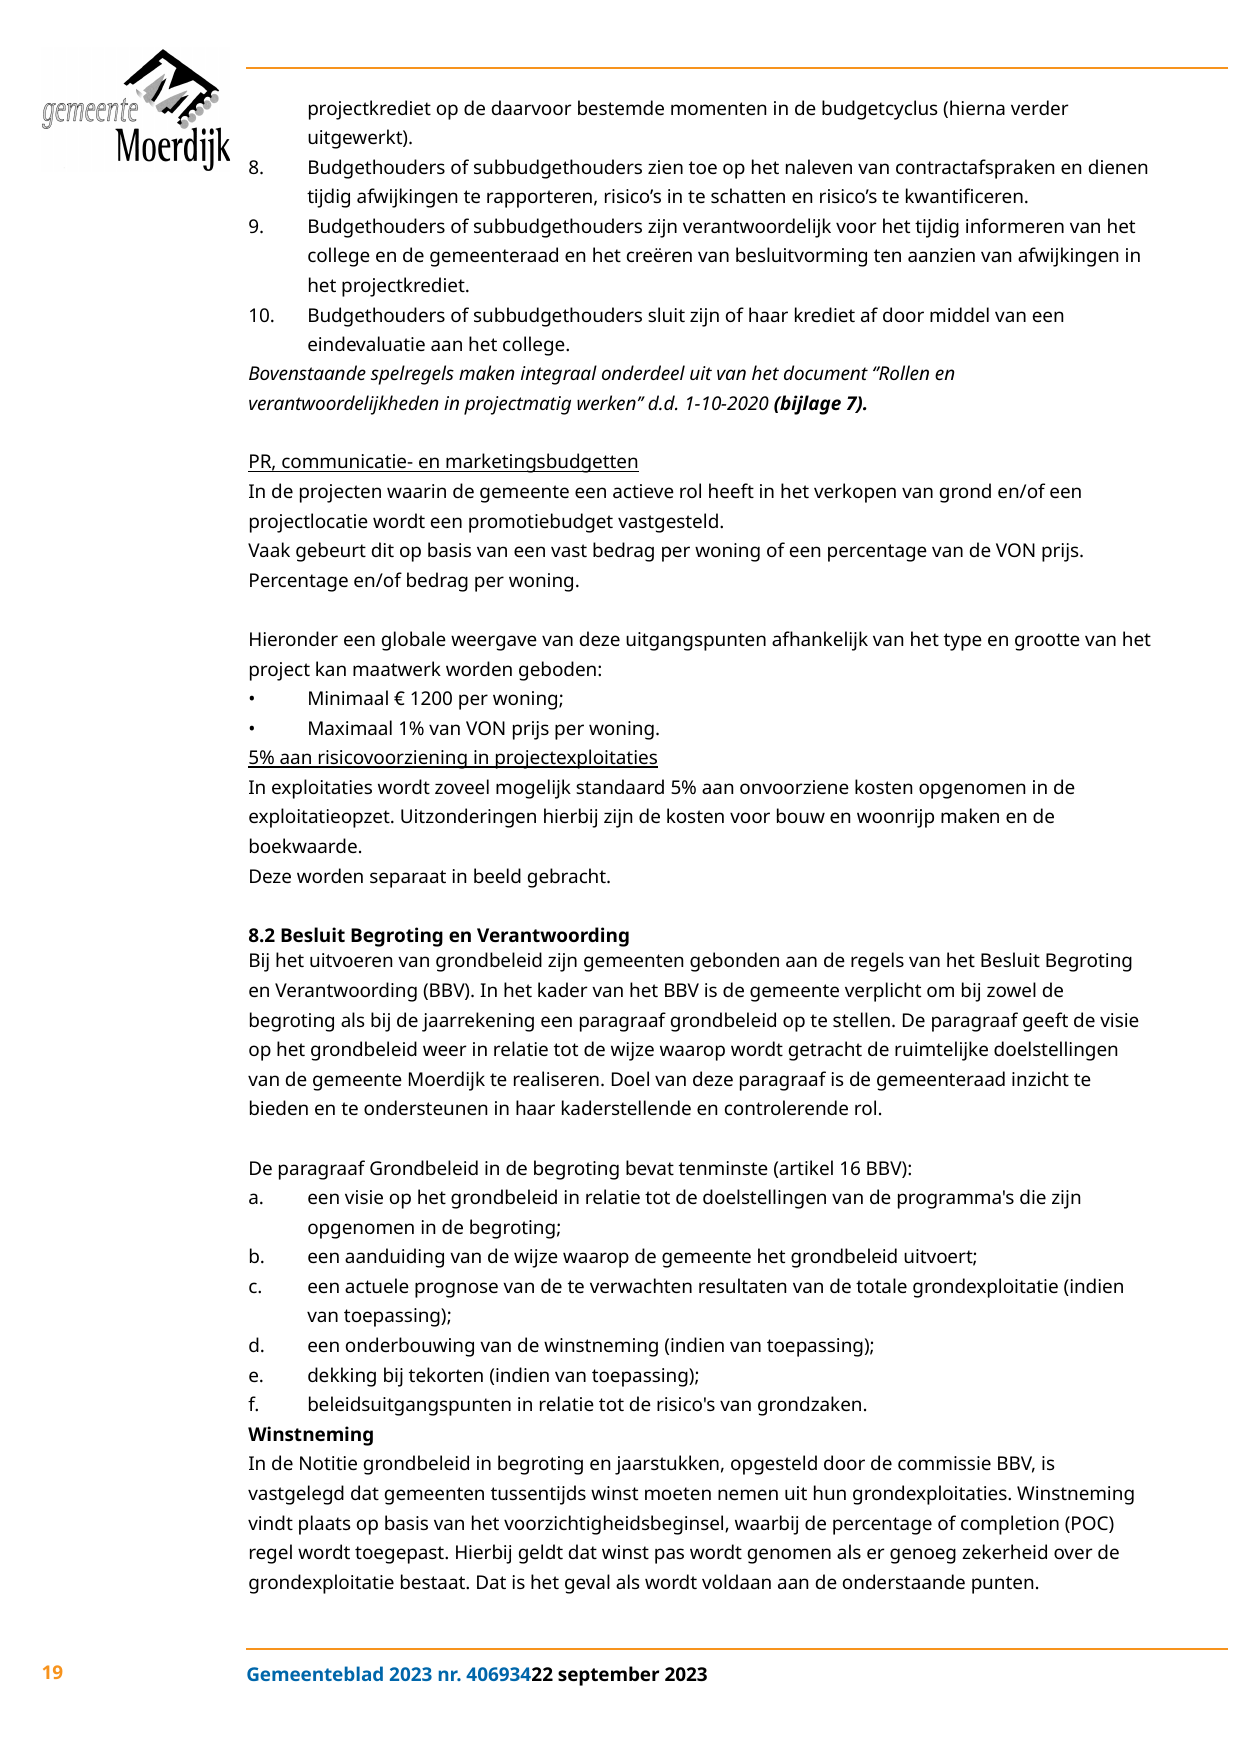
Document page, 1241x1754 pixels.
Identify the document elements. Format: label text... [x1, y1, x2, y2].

list een visie op het grondbeleid in relatie tot de doelstellingen van de programma's die zijn opgenomen in de begroting; [248, 1184, 1152, 1240]
table_header projectkrediet op de daarvoor bestemde momenten in de budgetcyclus (hierna verder uitgewerkt). Budgethouders of subbudgethouders zien toe op het naleven van contractafspraken en dienen tijdig afwijkingen te rapporteren, risico’s in te schatten en risico’s te kwantificeren. Budgethouders of subbudgethouders zijn verantwoordelijk voor het tijdig informeren van het college en de gemeenteraad en het creëren van besluitvorming ten aanzien van afwijkingen in het projectkrediet. Budgethouders of subbudgethouders sluit zijn of haar krediet af door middel van een eindevaluatie aan het college. [248, 95, 1152, 357]
list beleidsuitgangspunten in relatie tot de risico's van grondzaken. [248, 1391, 1152, 1417]
text PR, communicatie- en marketingsbudgetten [248, 449, 1152, 474]
text In exploitaties wordt zoveel mogelijk standaard 5% aan onvoorziene kosten opgenomen in de exploitatieopzet. Uitzonderingen hierbij zijn de kosten voor bouw en woonrijp maken en de boekwaarde. [248, 774, 1152, 859]
list dekking bij tekorten (indien van toepassing); [248, 1362, 1152, 1388]
text Hieronder een globale weergave van deze uitgangspunten afhankelijk van het type en grootte van het project kan maatwerk worden geboden: [248, 626, 1152, 681]
list Minimaal € 1200 per woning; [248, 685, 1152, 711]
text In de Notitie grondbeleid in begroting en jaarstukken, opgesteld door de commissie BBV, is vastgelegd dat gemeenten tussentijds winst moeten nemen uit hun grondexploitaties. Winstneming vindt plaats op basis van het voorzichtigheidsbeginsel, waarbij de percentage of completion (POC) regel wordt toegepast. Hierbij geldt dat winst pas wordt genomen als er genoeg zekerheid over de grondexploitatie bestaat. Dat is het geval als wordt voldaan aan de onderstaande punten. [248, 1451, 1152, 1595]
text In de projecten waarin de gemeente een actieve rol heeft in het verkopen van grond en/of een projectlocatie wordt een promotiebudget vastgesteld. [248, 478, 1152, 533]
text 8.2 Besluit Begroting en Verantwoording [248, 922, 1152, 948]
text De paragraaf Grondbeleid in de begroting bevat tenminste (artikel 16 BBV): [248, 1155, 1152, 1181]
text Vaak gebeurt dit op basis van een vast bedrag per woning of een percentage van de VON prijs. Percentage en/of bedrag per woning. [248, 537, 1152, 593]
text Bij het uitvoeren van grondbeleid zijn gemeenten gebonden aan de regels van het Besluit Begroting en Verantwoording (BBV). In het kader van het BBV is de gemeente verplicht om bij zowel de begroting als bij de jaarrekening een paragraaf grondbeleid op te stellen. De paragraaf geeft de visie op het grondbeleid weer in relatie tot de wijze waarop wordt getracht de ruimtelijke doelstellingen van de gemeente Moerdijk te realiseren. Doel van deze paragraaf is de gemeenteraad inzicht te bieden en te ondersteunen in haar kaderstellende en controlerende rol. [248, 948, 1152, 1121]
table_header Bovenstaande spelregels maken integraal onderdeel uit van het document ‘’Rollen en verantwoordelijkheden in projectmatig werken’’ d.d. 1-10-2020 (bijlage 7). [248, 361, 1152, 416]
list Maximaal 1% van VON prijs per woning. [248, 715, 1152, 741]
list een onderbouwing van de winstneming (indien van toepassing); [248, 1332, 1152, 1358]
text 5% aan risicovoorziening in projectexploitaties [248, 744, 1152, 770]
list een actuele prognose van de te verwachten resultaten van de totale grondexploitatie (indien van toepassing); [248, 1273, 1152, 1328]
text Winstneming [248, 1421, 1152, 1447]
text Deze worden separaat in beeld gebracht. [248, 863, 1152, 888]
picture [41, 47, 231, 172]
list een aanduiding van de wijze waarop de gemeente het grondbeleid uitvoert; [248, 1243, 1152, 1269]
